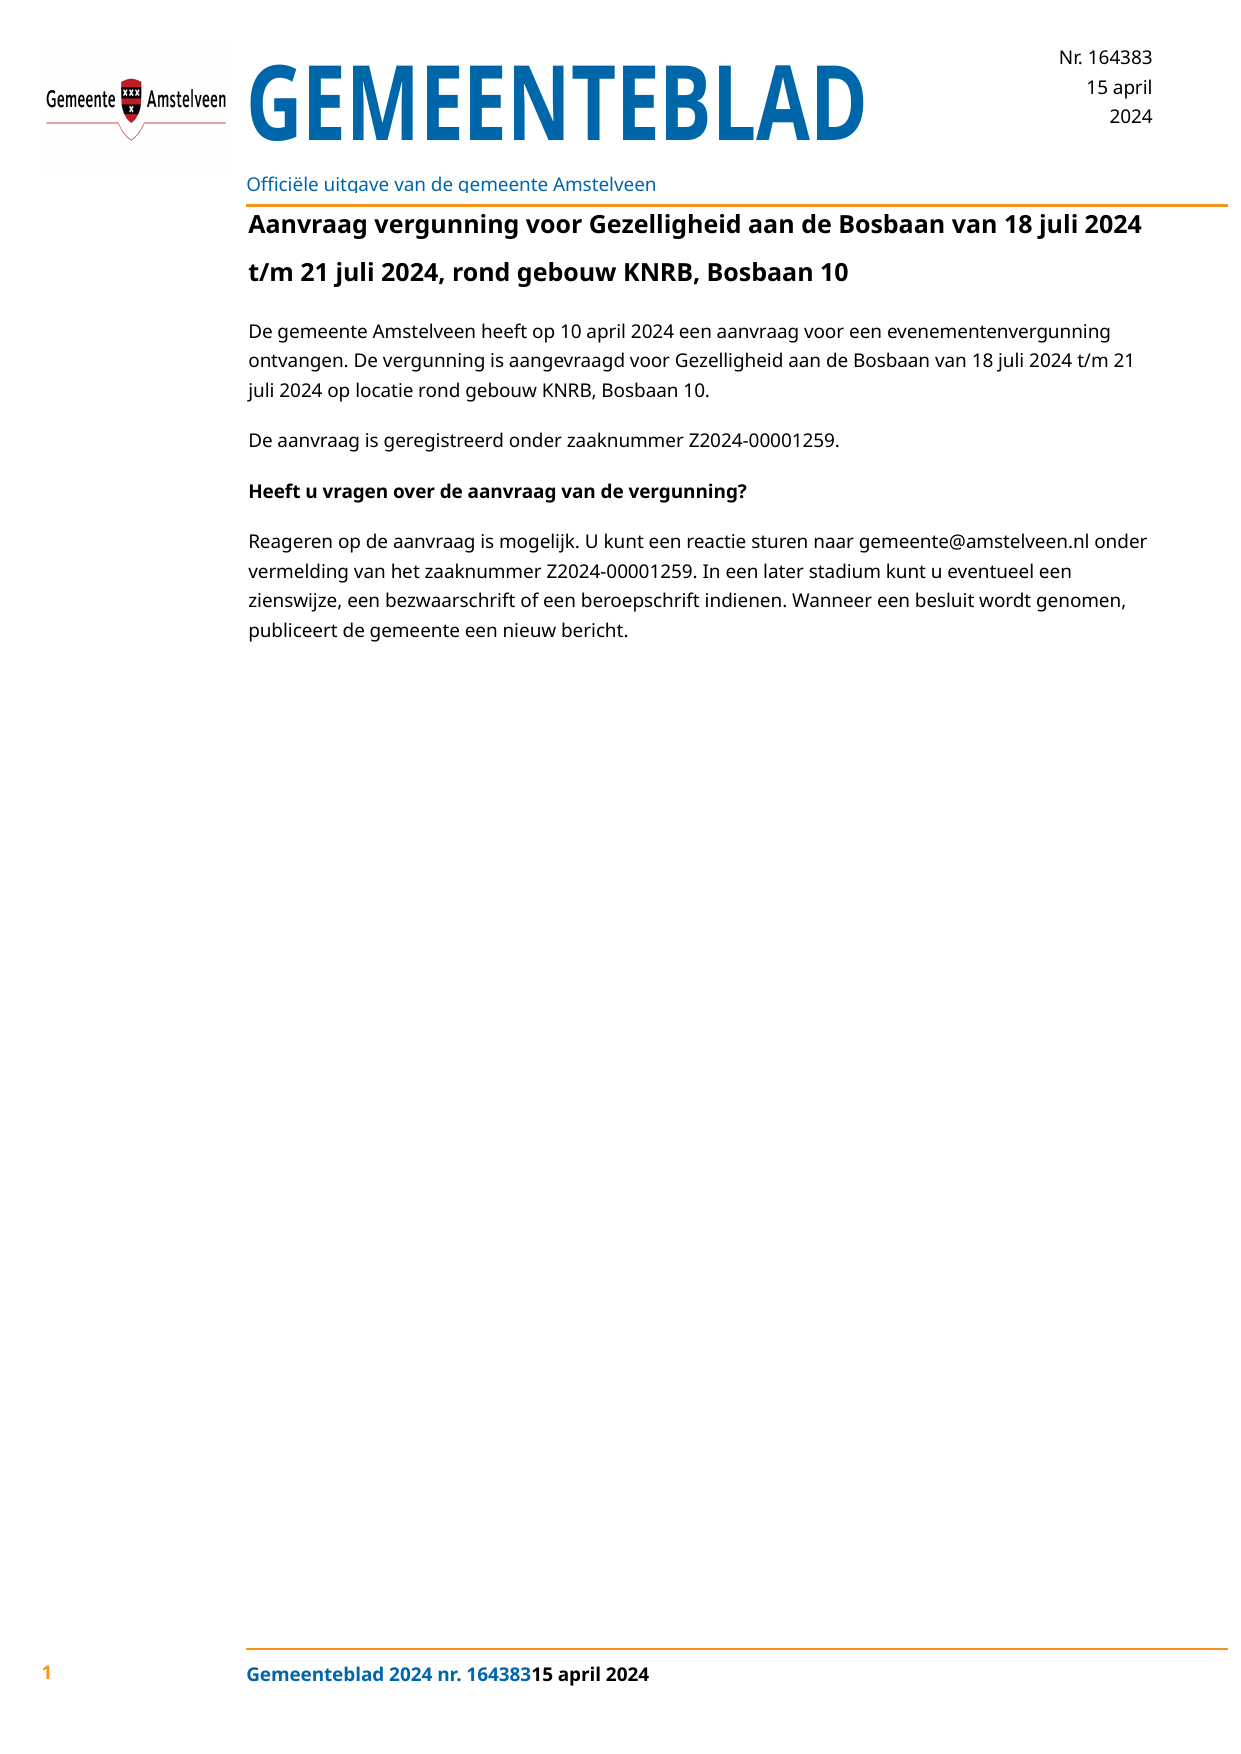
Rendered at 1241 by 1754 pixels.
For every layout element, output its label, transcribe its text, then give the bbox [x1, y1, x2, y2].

picture [41, 47, 231, 172]
text De gemeente Amstelveen heeft op 10 april 2024 een aanvraag voor een evenementenvergunning ontvangen. De vergunning is aangevraagd voor Gezelligheid aan de Bosbaan van 18 juli 2024 t/m 21 juli 2024 op locatie rond gebouw KNRB, Bosbaan 10. [248, 318, 1152, 403]
text De aanvraag is geregistreerd onder zaaknummer Z2024-00001259. [248, 427, 1152, 453]
text Reageren op de aanvraag is mogelijk. U kunt een reactie sturen naar gemeente@amstelveen.nl onder vermelding van het zaaknummer Z2024-00001259. In een later stadium kunt u eventueel een zienswijze, een bezwaarschrift of een beroepschrift indienen. Wanneer een besluit wordt genomen, publiceert de gemeente een nieuw bericht. [248, 528, 1152, 643]
text Aanvraag vergunning voor Gezelligheid aan de Bosbaan van 18 juli 2024 t/m 21 juli 2024, rond gebouw KNRB, Bosbaan 10 [248, 207, 1152, 288]
text Heeft u vragen over de aanvraag van de vergunning? [248, 478, 1152, 504]
